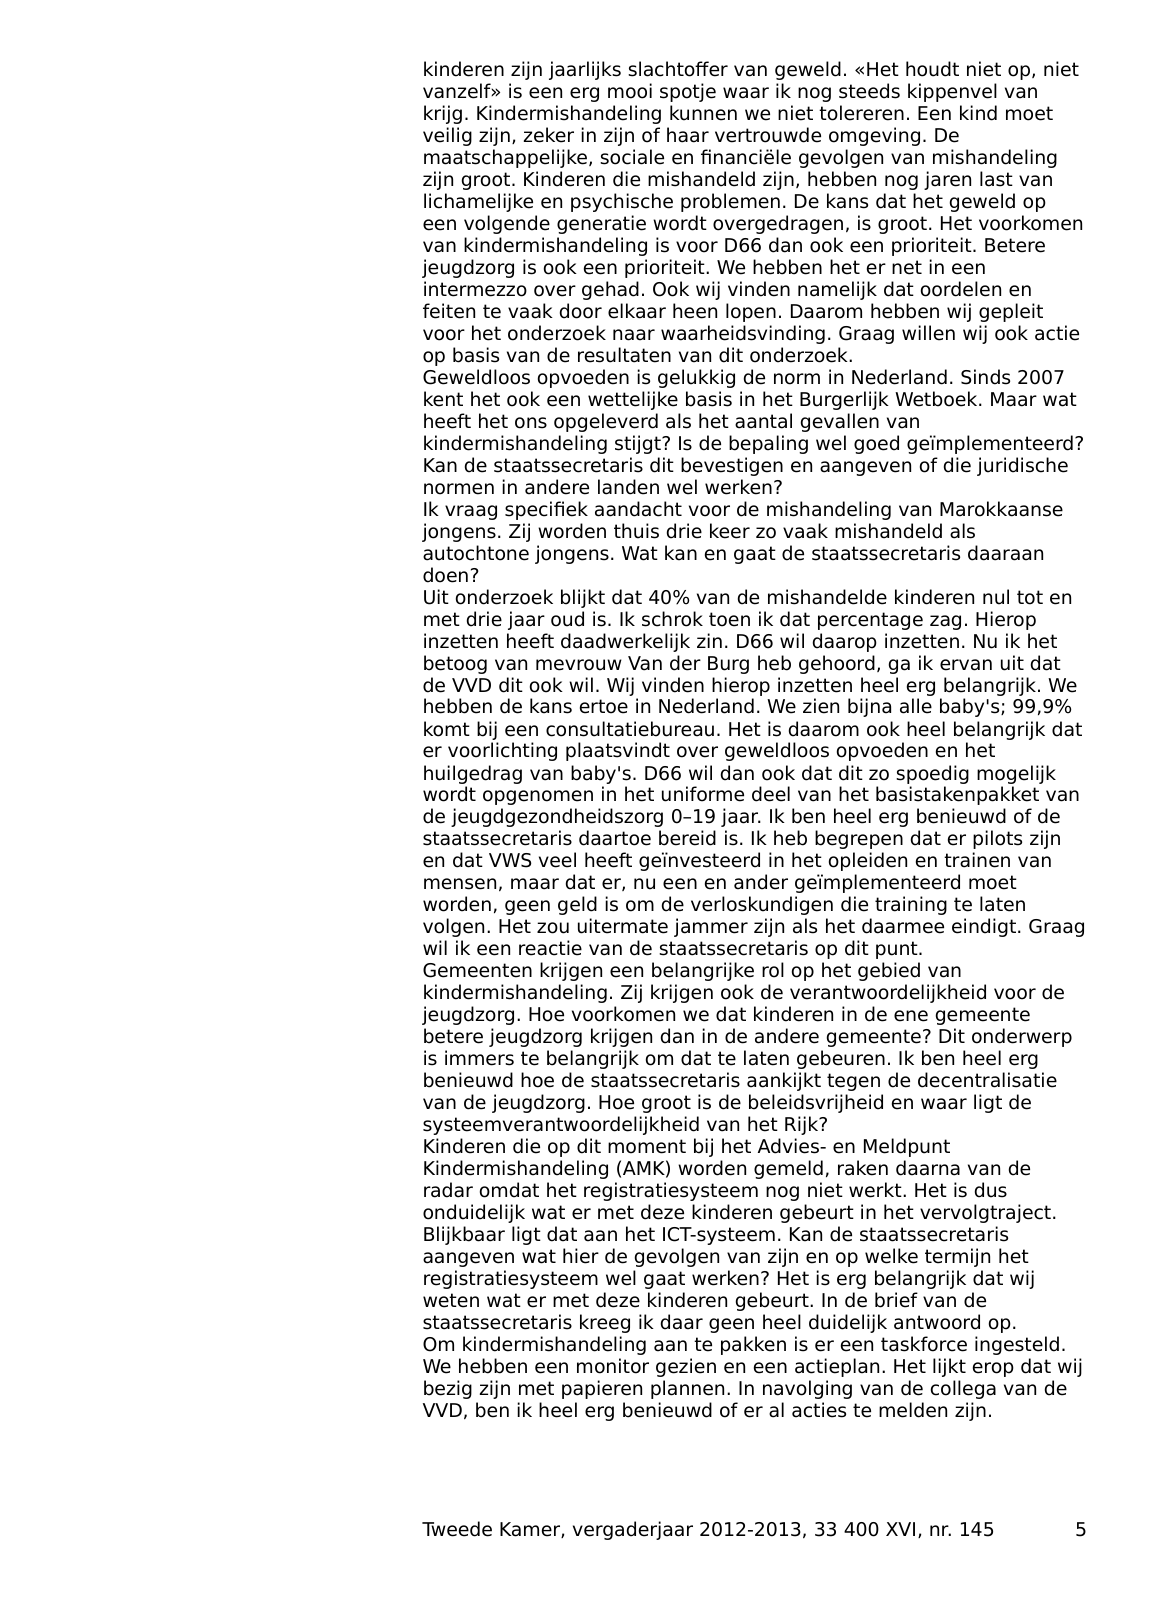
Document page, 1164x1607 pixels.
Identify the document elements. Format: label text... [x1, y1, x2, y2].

text Om kindermishandeling aan te pakken is er een taskforce ingesteld. We hebben een monitor gezien en een actieplan. Het lijkt erop dat wij bezig zijn met papieren plannen. In navolging van de collega van de VVD, ben ik heel erg benieuwd of er al acties te melden zijn. [422, 1334, 1087, 1422]
text Gemeenten krijgen een belangrijke rol op het gebied van kindermishandeling. Zij krijgen ook de verantwoordelijkheid voor de jeugdzorg. Hoe voorkomen we dat kinderen in de ene gemeente betere jeugdzorg krijgen dan in de andere gemeente? Dit onderwerp is immers te belangrijk om dat te laten gebeuren. Ik ben heel erg benieuwd hoe de staatssecretaris aankijkt tegen de decentralisatie van de jeugdzorg. Hoe groot is de beleidsvrijheid en waar ligt de systeemverantwoordelijkheid van het Rijk? [422, 960, 1087, 1136]
text kinderen zijn jaarlijks slachtoffer van geweld. «Het houdt niet op, niet vanzelf» is een erg mooi spotje waar ik nog steeds kippenvel van krijg. Kindermishandeling kunnen we niet tolereren. Een kind moet veilig zijn, zeker in zijn of haar vertrouwde omgeving. De maatschappelijke, sociale en financiële gevolgen van mishandeling zijn groot. Kinderen die mishandeld zijn, hebben nog jaren last van lichamelijke en psychische problemen. De kans dat het geweld op een volgende generatie wordt overgedragen, is groot. Het voorkomen van kindermishandeling is voor D66 dan ook een prioriteit. Betere jeugdzorg is ook een prioriteit. We hebben het er net in een intermezzo over gehad. Ook wij vinden namelijk dat oordelen en feiten te vaak door elkaar heen lopen. Daarom hebben wij gepleit voor het onderzoek naar waarheidsvinding. Graag willen wij ook actie op basis van de resultaten van dit onderzoek. [422, 59, 1087, 367]
text Ik vraag specifiek aandacht voor de mishandeling van Marokkaanse jongens. Zij worden thuis drie keer zo vaak mishandeld als autochtone jongens. Wat kan en gaat de staatssecretaris daaraan doen? [422, 499, 1087, 587]
text Kinderen die op dit moment bij het Advies- en Meldpunt Kindermishandeling (AMK) worden gemeld, raken daarna van de radar omdat het registratiesysteem nog niet werkt. Het is dus onduidelijk wat er met deze kinderen gebeurt in het vervolgtraject. Blijkbaar ligt dat aan het ICT-systeem. Kan de staatssecretaris aangeven wat hier de gevolgen van zijn en op welke termijn het registratiesysteem wel gaat werken? Het is erg belangrijk dat wij weten wat er met deze kinderen gebeurt. In de brief van de staatssecretaris kreeg ik daar geen heel duidelijk antwoord op. [422, 1136, 1087, 1334]
text Geweldloos opvoeden is gelukkig de norm in Nederland. Sinds 2007 kent het ook een wettelijke basis in het Burgerlijk Wetboek. Maar wat heeft het ons opgeleverd als het aantal gevallen van kindermishandeling stijgt? Is de bepaling wel goed geïmplementeerd? Kan de staatssecretaris dit bevestigen en aangeven of die juridische normen in andere landen wel werken? [422, 367, 1087, 499]
text Uit onderzoek blijkt dat 40% van de mishandelde kinderen nul tot en met drie jaar oud is. Ik schrok toen ik dat percentage zag. Hierop inzetten heeft daadwerkelijk zin. D66 wil daarop inzetten. Nu ik het betoog van mevrouw Van der Burg heb gehoord, ga ik ervan uit dat de VVD dit ook wil. Wij vinden hierop inzetten heel erg belangrijk. We hebben de kans ertoe in Nederland. We zien bijna alle baby's; 99,9% komt bij een consultatiebureau. Het is daarom ook heel belangrijk dat er voorlichting plaatsvindt over geweldloos opvoeden en het huilgedrag van baby's. D66 wil dan ook dat dit zo spoedig mogelijk wordt opgenomen in het uniforme deel van het basistakenpakket van de jeugdgezondheidszorg 0–19 jaar. Ik ben heel erg benieuwd of de staatssecretaris daartoe bereid is. Ik heb begrepen dat er pilots zijn en dat VWS veel heeft geïnvesteerd in het opleiden en trainen van mensen, maar dat er, nu een en ander geïmplementeerd moet worden, geen geld is om de verloskundigen die training te laten volgen. Het zou uitermate jammer zijn als het daarmee eindigt. Graag wil ik een reactie van de staatssecretaris op dit punt. [422, 587, 1087, 960]
